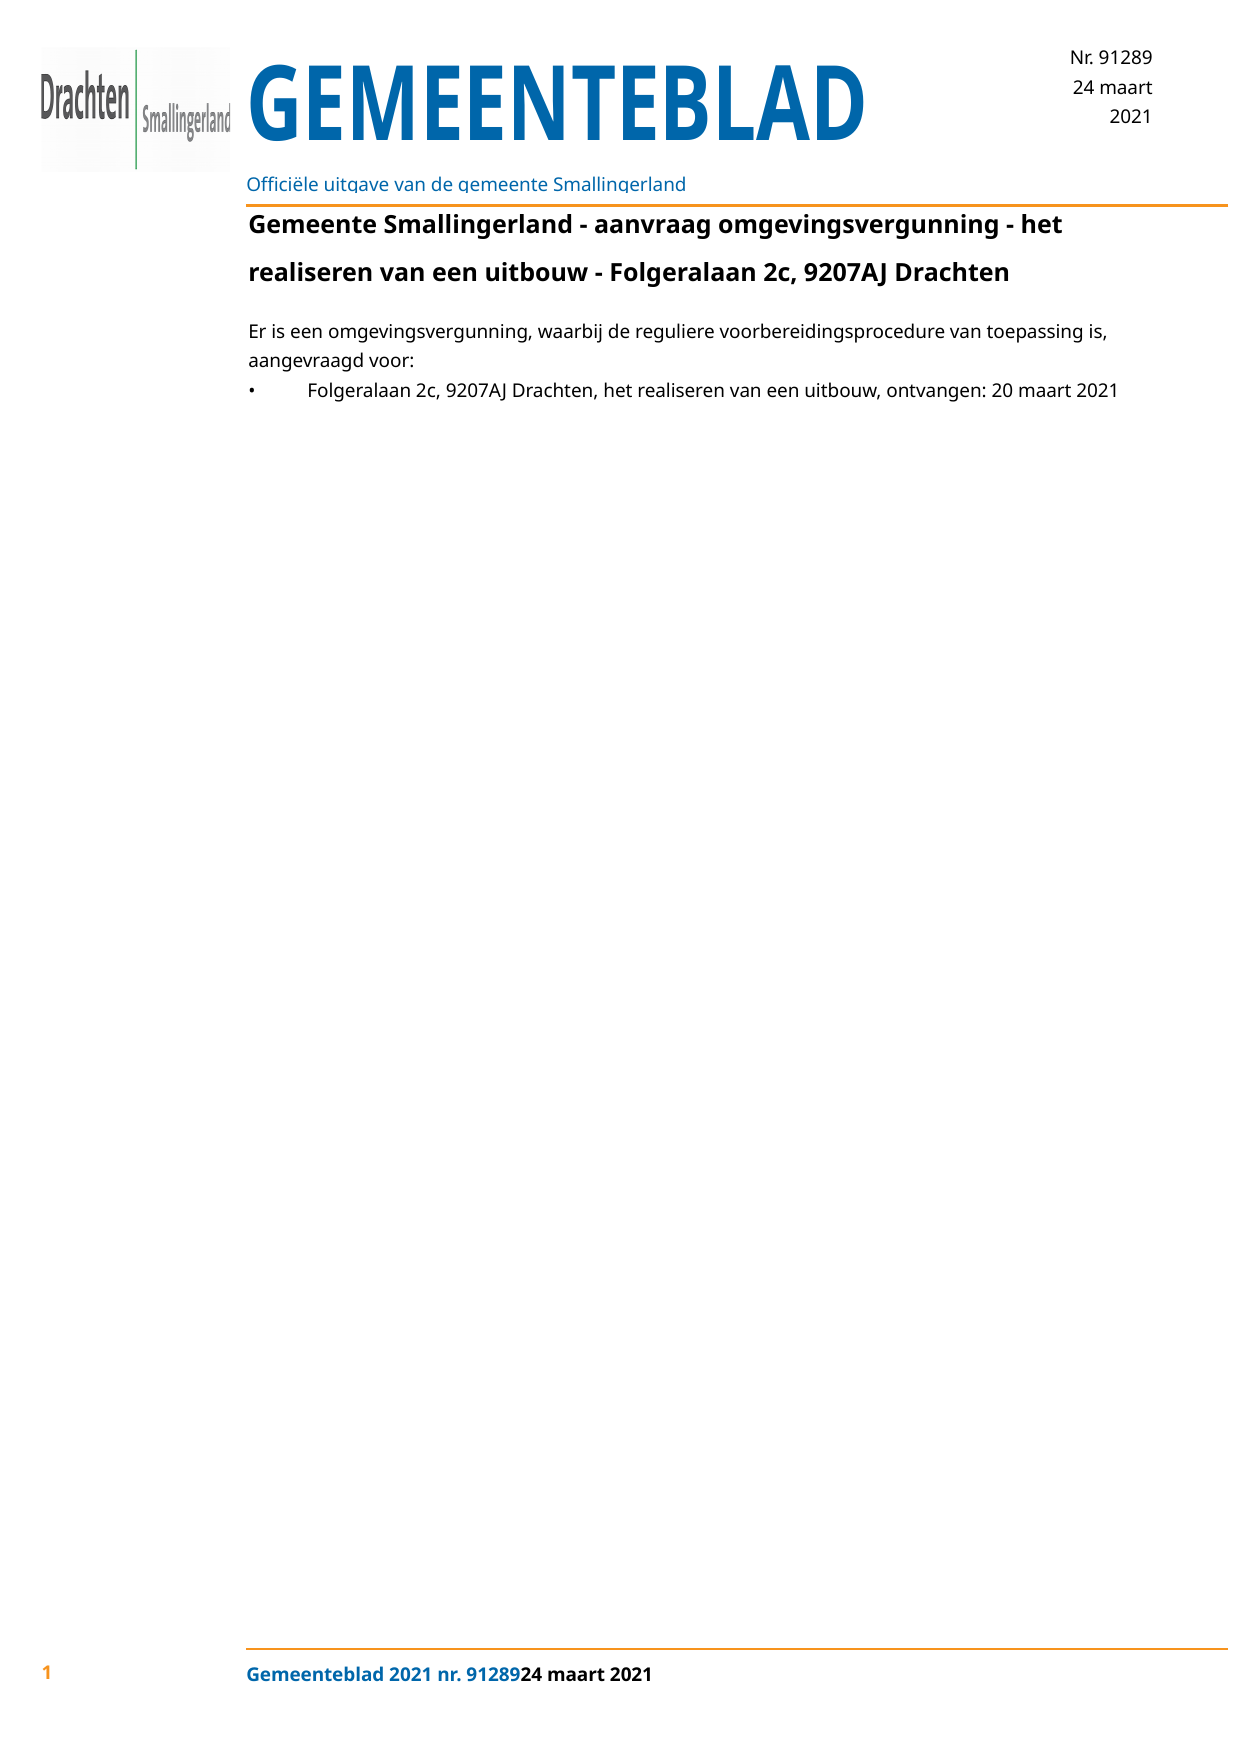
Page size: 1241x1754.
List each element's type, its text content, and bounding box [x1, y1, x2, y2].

picture [41, 47, 231, 172]
text Gemeente Smallingerland - aanvraag omgevingsvergunning - het realiseren van een uitbouw - Folgeralaan 2c, 9207AJ Drachten [248, 207, 1152, 288]
text Er is een omgevingsvergunning, waarbij de reguliere voorbereidingsprocedure van toepassing is, aangevraagd voor: [248, 318, 1152, 373]
list Folgeralaan 2c, 9207AJ Drachten, het realiseren van een uitbouw, ontvangen: 20 maart 2021 [248, 377, 1152, 403]
